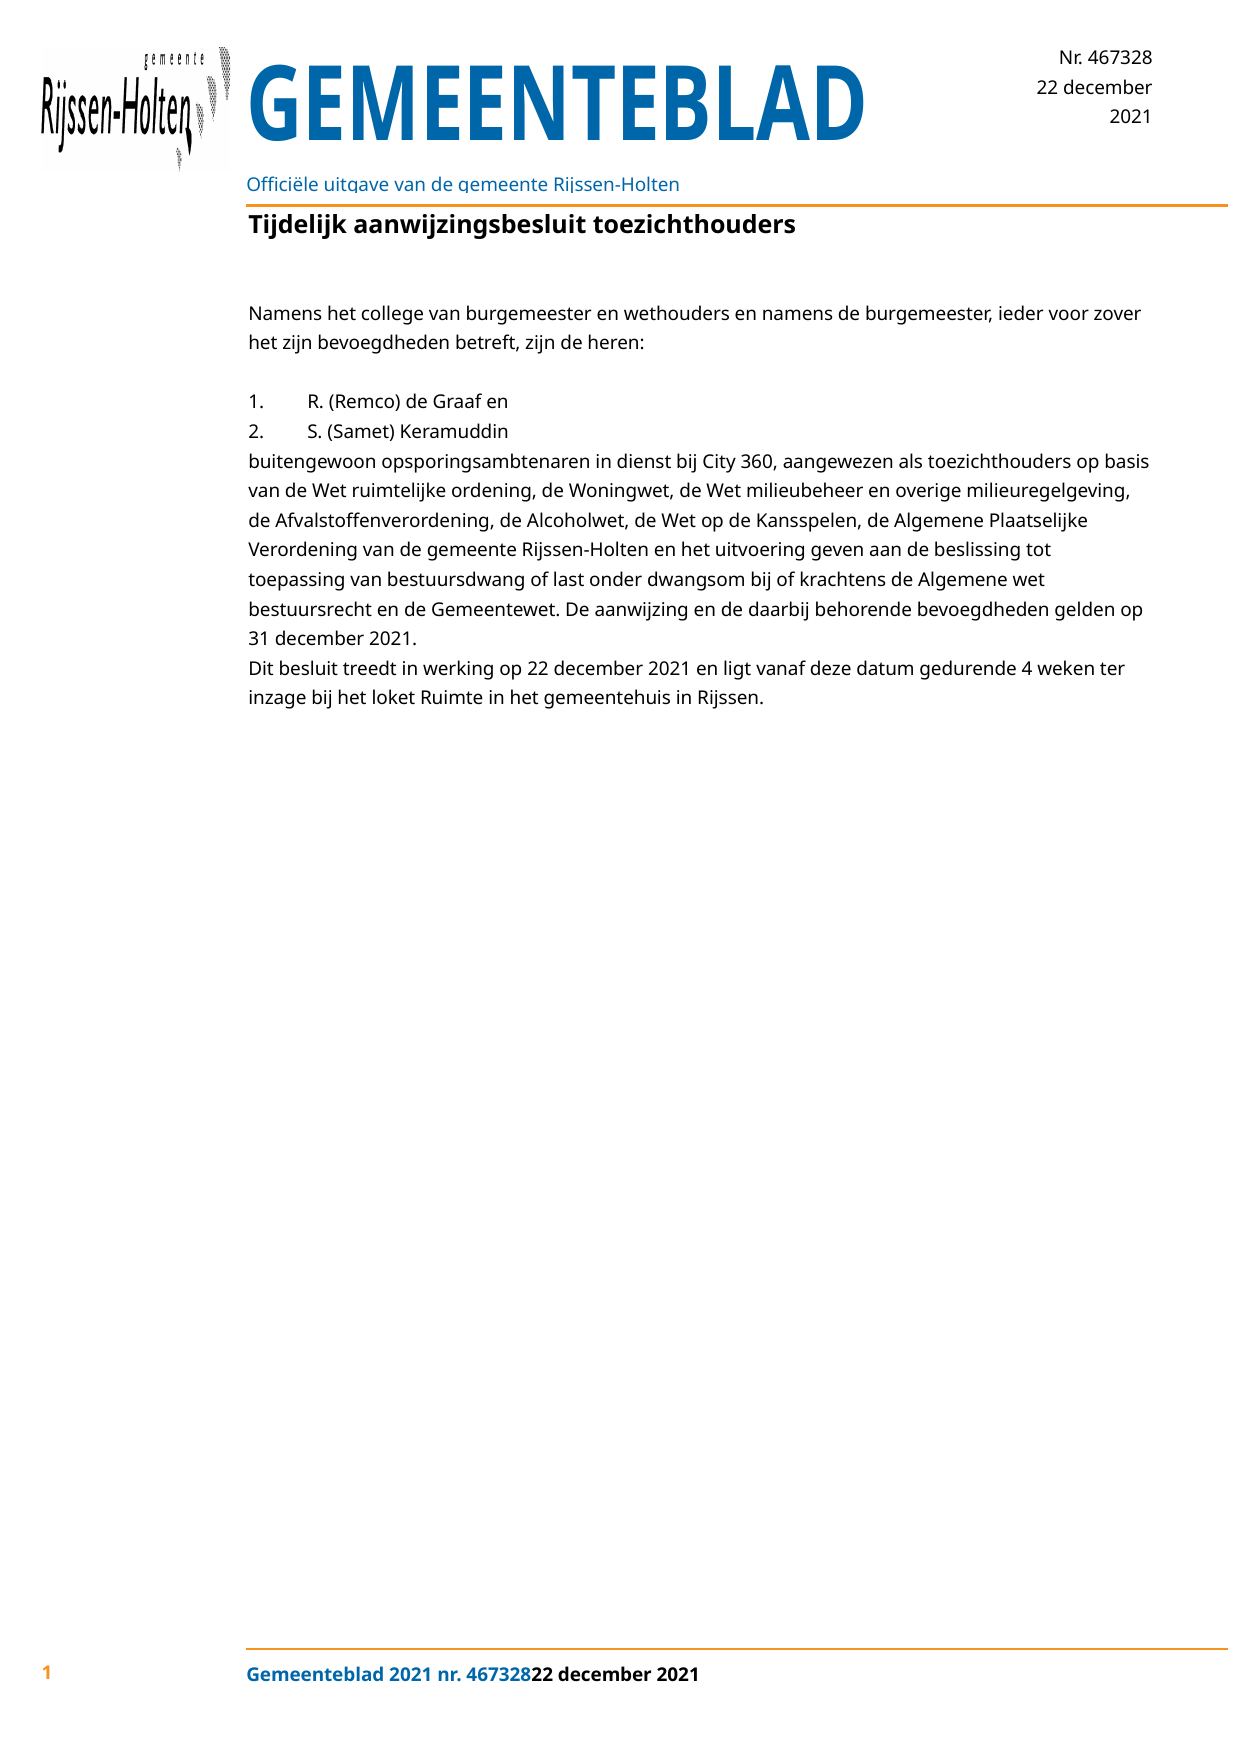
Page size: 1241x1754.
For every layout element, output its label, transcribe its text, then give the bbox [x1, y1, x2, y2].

text Namens het college van burgemeester en wethouders en namens de burgemeester, ieder voor zover het zijn bevoegdheden betreft, zijn de heren: [248, 300, 1152, 355]
text Dit besluit treedt in werking op 22 december 2021 en ligt vanaf deze datum gedurende 4 weken ter inzage bij het loket Ruimte in het gemeentehuis in Rijssen. [248, 655, 1152, 710]
text Tijdelijk aanwijzingsbesluit toezichthouders [248, 207, 1152, 241]
picture [41, 47, 231, 172]
text buitengewoon opsporingsambtenaren in dienst bij City 360, aangewezen als toezichthouders op basis van de Wet ruimtelijke ordening, de Woningwet, de Wet milieubeheer en overige milieuregelgeving, de Afvalstoffenverordening, de Alcoholwet, de Wet op de Kansspelen, de Algemene Plaatselijke Verordening van de gemeente Rijssen-Holten en het uitvoering geven aan de beslissing tot toepassing van bestuursdwang of last onder dwangsom bij of krachtens de Algemene wet bestuursrecht en de Gemeentewet. De aanwijzing en de daarbij behorende bevoegdheden gelden op 31 december 2021. [248, 448, 1152, 651]
list S. (Samet) Keramuddin [248, 418, 1152, 444]
list R. (Remco) de Graaf en [248, 389, 1152, 414]
